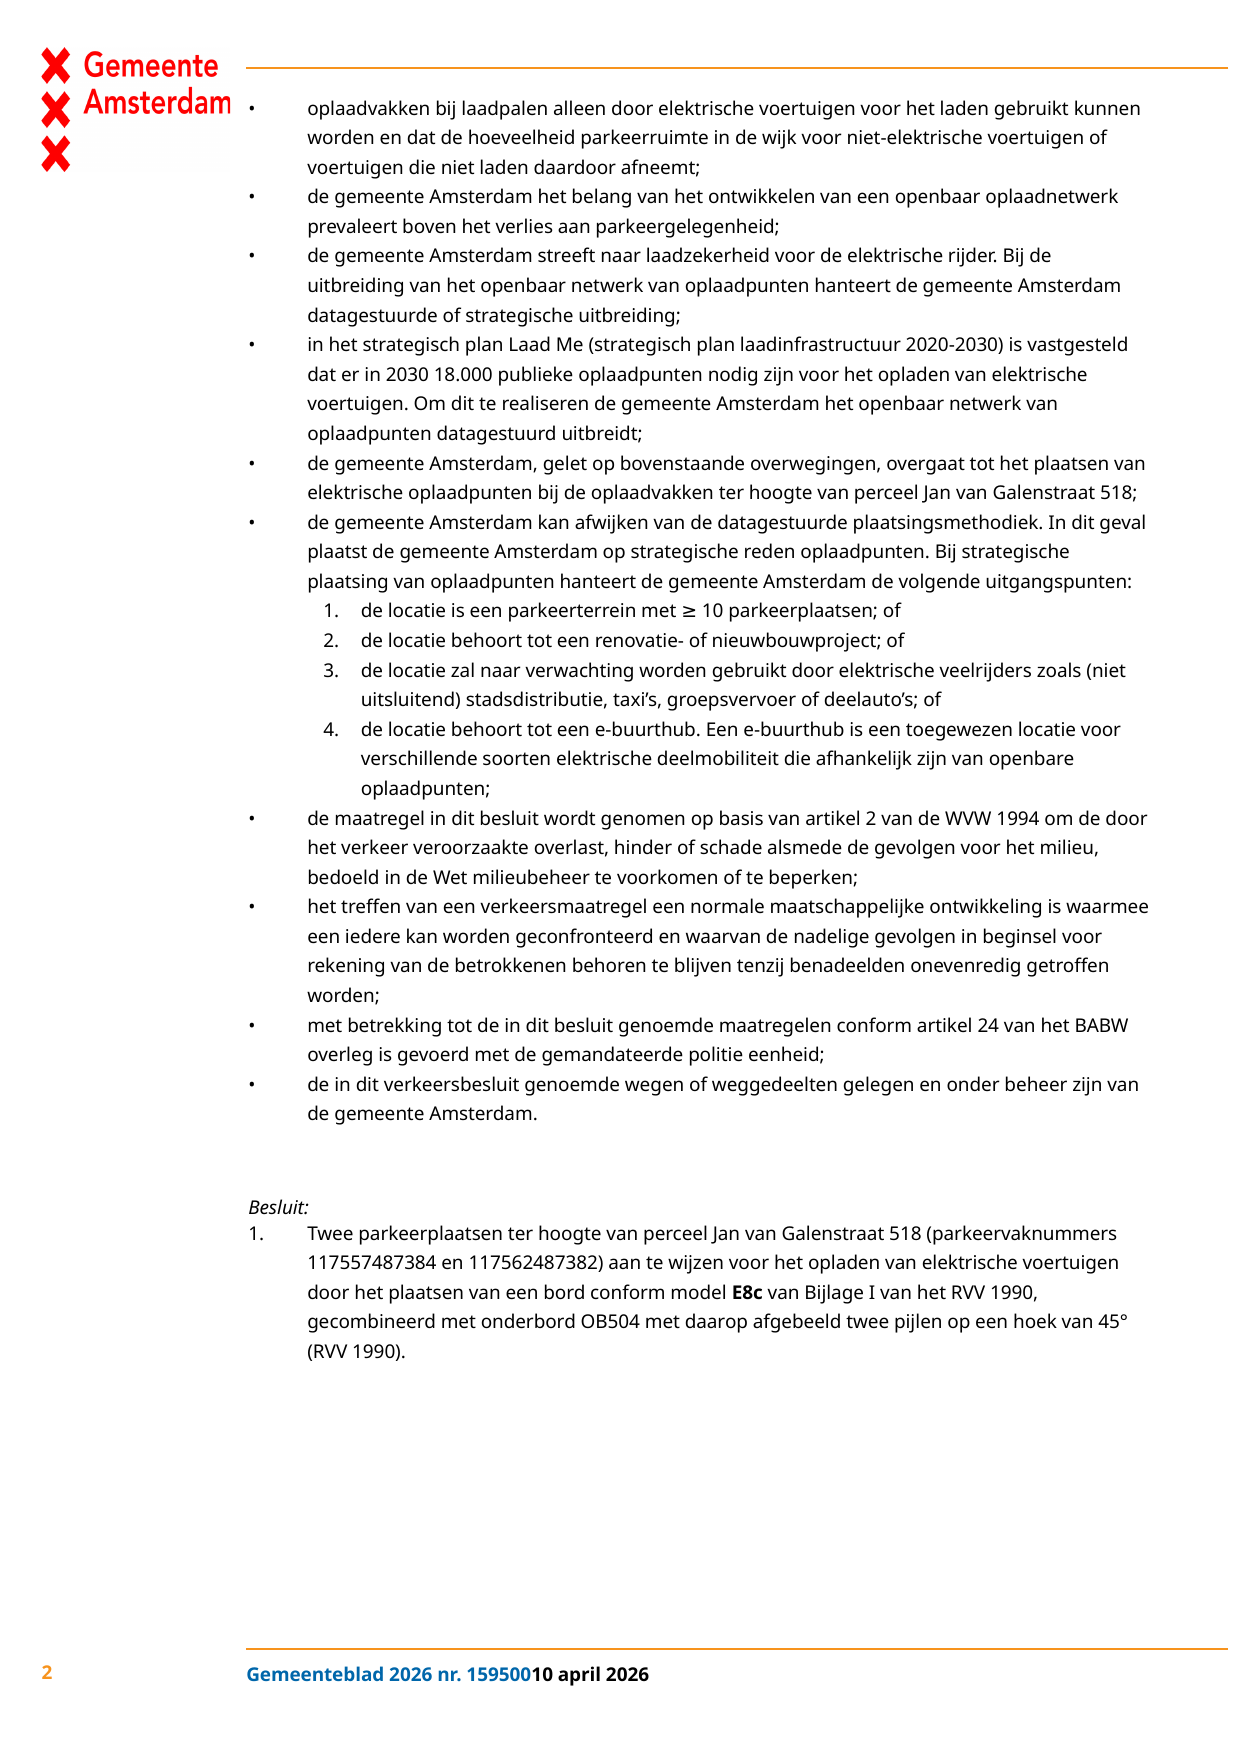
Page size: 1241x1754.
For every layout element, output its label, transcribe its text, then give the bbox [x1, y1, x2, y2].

list de locatie behoort tot een e-buurthub. Een e-buurthub is een toegewezen locatie voor verschillende soorten elektrische deelmobiliteit die afhankelijk zijn van openbare oplaadpunten; [323, 716, 1152, 801]
list de locatie zal naar verwachting worden gebruikt door elektrische veelrijders zoals (niet uitsluitend) stadsdistributie, taxi’s, groepsvervoer of deelauto’s; of [323, 657, 1152, 712]
list de gemeente Amsterdam, gelet op bovenstaande overwegingen, overgaat tot het plaatsen van elektrische oplaadpunten bij de oplaadvakken ter hoogte van perceel Jan van Galenstraat 518; [248, 450, 1152, 505]
list Twee parkeerplaatsen ter hoogte van perceel Jan van Galenstraat 518 (parkeervaknummers 117557487384 en 117562487382) aan te wijzen voor het opladen van elektrische voertuigen door het plaatsen van een bord conform model E8c van Bijlage I van het RVV 1990, gecombineerd met onderbord OB504 met daarop afgebeeld twee pijlen op een hoek van 45° (RVV 1990). [248, 1220, 1152, 1364]
list de gemeente Amsterdam streeft naar laadzekerheid voor de elektrische rijder. Bij de uitbreiding van het openbaar netwerk van oplaadpunten hanteert de gemeente Amsterdam datagestuurde of strategische uitbreiding; [248, 243, 1152, 328]
list de gemeente Amsterdam het belang van het ontwikkelen van een openbaar oplaadnetwerk prevaleert boven het verlies aan parkeergelegenheid; [248, 183, 1152, 239]
text Besluit: [248, 1194, 1152, 1220]
list oplaadvakken bij laadpalen alleen door elektrische voertuigen voor het laden gebruikt kunnen worden en dat de hoeveelheid parkeerruimte in de wijk voor niet-elektrische voertuigen of voertuigen die niet laden daardoor afneemt; [248, 95, 1152, 180]
list de locatie behoort tot een renovatie- of nieuwbouwproject; of [323, 627, 1152, 653]
list met betrekking tot de in dit besluit genoemde maatregelen conform artikel 24 van het BABW overleg is gevoerd met de gemandateerde politie eenheid; [248, 1012, 1152, 1067]
picture [41, 47, 231, 172]
list in het strategisch plan Laad Me (strategisch plan laadinfrastructuur 2020-2030) is vastgesteld dat er in 2030 18.000 publieke oplaadpunten nodig zijn voor het opladen van elektrische voertuigen. Om dit te realiseren de gemeente Amsterdam het openbaar netwerk van oplaadpunten datagestuurd uitbreidt; [248, 331, 1152, 446]
list de gemeente Amsterdam kan afwijken van de datagestuurde plaatsingsmethodiek. In dit geval plaatst de gemeente Amsterdam op strategische reden oplaadpunten. Bij strategische plaatsing van oplaadpunten hanteert de gemeente Amsterdam de volgende uitgangspunten: [248, 509, 1152, 594]
list de in dit verkeersbesluit genoemde wegen of weggedeelten gelegen en onder beheer zijn van de gemeente Amsterdam. [248, 1071, 1152, 1126]
list de maatregel in dit besluit wordt genomen op basis van artikel 2 van de WVW 1994 om de door het verkeer veroorzaakte overlast, hinder of schade alsmede de gevolgen voor het milieu, bedoeld in de Wet milieubeheer te voorkomen of te beperken; [248, 805, 1152, 890]
list de locatie is een parkeerterrein met ≥ 10 parkeerplaatsen; of [323, 598, 1152, 623]
list het treffen van een verkeersmaatregel een normale maatschappelijke ontwikkeling is waarmee een iedere kan worden geconfronteerd en waarvan de nadelige gevolgen in beginsel voor rekening van de betrokkenen behoren te blijven tenzij benadeelden onevenredig getroffen worden; [248, 893, 1152, 1008]
